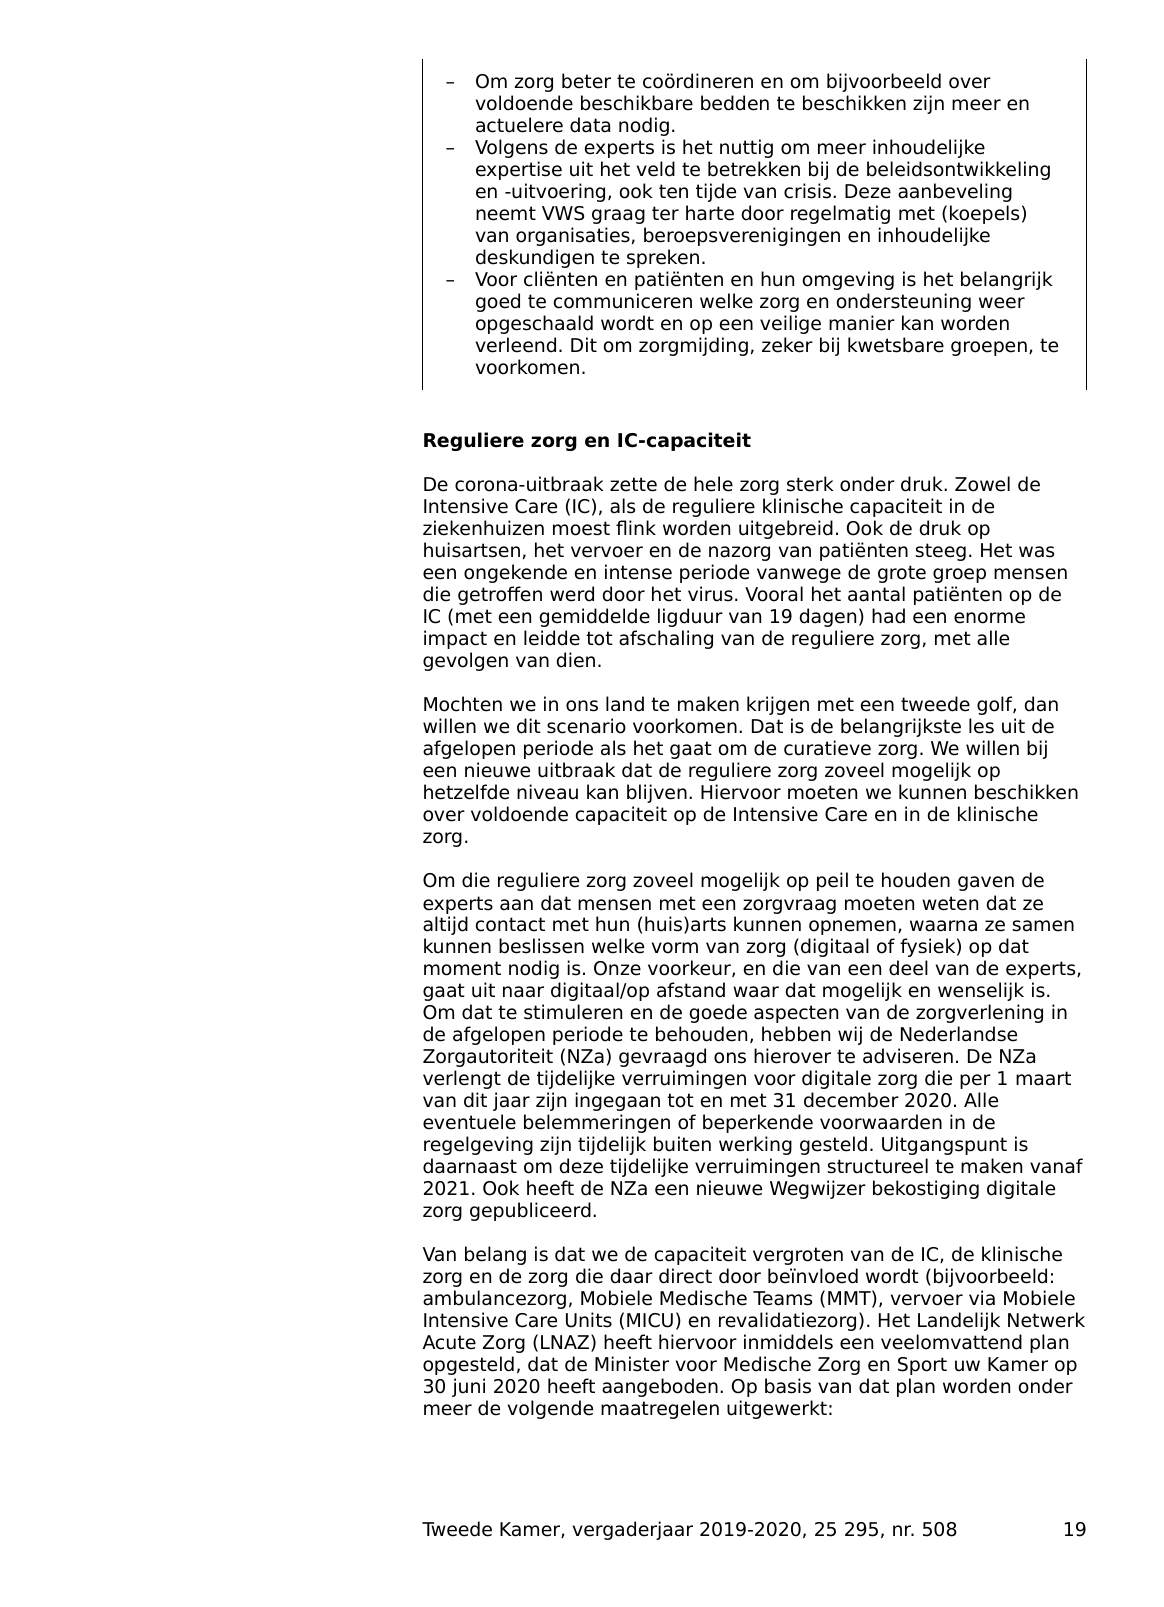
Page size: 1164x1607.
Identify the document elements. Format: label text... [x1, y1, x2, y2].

text Mochten we in ons land te maken krijgen met een tweede golf, dan willen we dit scenario voorkomen. Dat is de belangrijkste les uit de afgelopen periode als het gaat om de curatieve zorg. We willen bij een nieuwe uitbraak dat de reguliere zorg zoveel mogelijk op hetzelfde niveau kan blijven. Hiervoor moeten we kunnen beschikken over voldoende capaciteit op de Intensive Care en in de klinische zorg. [422, 694, 1087, 848]
text De corona-uitbraak zette de hele zorg sterk onder druk. Zowel de Intensive Care (IC), als de reguliere klinische capaciteit in de ziekenhuizen moest flink worden uitgebreid. Ook de druk op huisartsen, het vervoer en de nazorg van patiënten steeg. Het was een ongekende en intense periode vanwege de grote groep mensen die getroffen werd door het virus. Vooral het aantal patiënten op de IC (met een gemiddelde ligduur van 19 dagen) had een enorme impact en leidde tot afschaling van de reguliere zorg, met alle gevolgen van dien. [422, 474, 1087, 672]
subtitle Reguliere zorg en IC-capaciteit [422, 430, 1087, 452]
text Van belang is dat we de capaciteit vergroten van de IC, de klinische zorg en de zorg die daar direct door beïnvloed wordt (bijvoorbeeld: ambulancezorg, Mobiele Medische Teams (MMT), vervoer via Mobiele Intensive Care Units (MICU) en revalidatiezorg). Het Landelijk Netwerk Acute Zorg (LNAZ) heeft hiervoor inmiddels een veelomvattend plan opgesteld, dat de Minister voor Medische Zorg en Sport uw Kamer op 30 juni 2020 heeft aangeboden. Op basis van dat plan worden onder meer de volgende maatregelen uitgewerkt: [422, 1244, 1087, 1420]
text Om die reguliere zorg zoveel mogelijk op peil te houden gaven de experts aan dat mensen met een zorgvraag moeten weten dat ze altijd contact met hun (huis)arts kunnen opnemen, waarna ze samen kunnen beslissen welke vorm van zorg (digitaal of fysiek) op dat moment nodig is. Onze voorkeur, en die van een deel van de experts, gaat uit naar digitaal/op afstand waar dat mogelijk en wenselijk is. Om dat te stimuleren en de goede aspecten van de zorgverlening in de afgelopen periode te behouden, hebben wij de Nederlandse Zorgautoriteit (NZa) gevraagd ons hierover te adviseren. De NZa verlengt de tijdelijke verruimingen voor digitale zorg die per 1 maart van dit jaar zijn ingegaan tot en met 31 december 2020. Alle eventuele belemmeringen of beperkende voorwaarden in de regelgeving zijn tijdelijk buiten werking gesteld. Uitgangspunt is daarnaast om deze tijdelijke verruimingen structureel te maken vanaf 2021. Ook heeft de NZa een nieuwe Wegwijzer bekostiging digitale zorg gepubliceerd. [422, 870, 1087, 1222]
table_header – Om zorg beter te coördineren en om bijvoorbeeld over voldoende beschikbare bedden te beschikken zijn meer en actuelere data nodig. – Volgens de experts is het nuttig om meer inhoudelijke expertise uit het veld te betrekken bij de beleidsontwikkeling en -uitvoering, ook ten tijde van crisis. Deze aanbeveling neemt VWS graag ter harte door regelmatig met (koepels) van organisaties, beroepsverenigingen en inhoudelijke deskundigen te spreken. – Voor cliënten en patiënten en hun omgeving is het belangrijk goed te communiceren welke zorg en ondersteuning weer opgeschaald wordt en op een veilige manier kan worden verleend. Dit om zorgmijding, zeker bij kwetsbare groepen, te voorkomen. [423, 59, 1086, 390]
